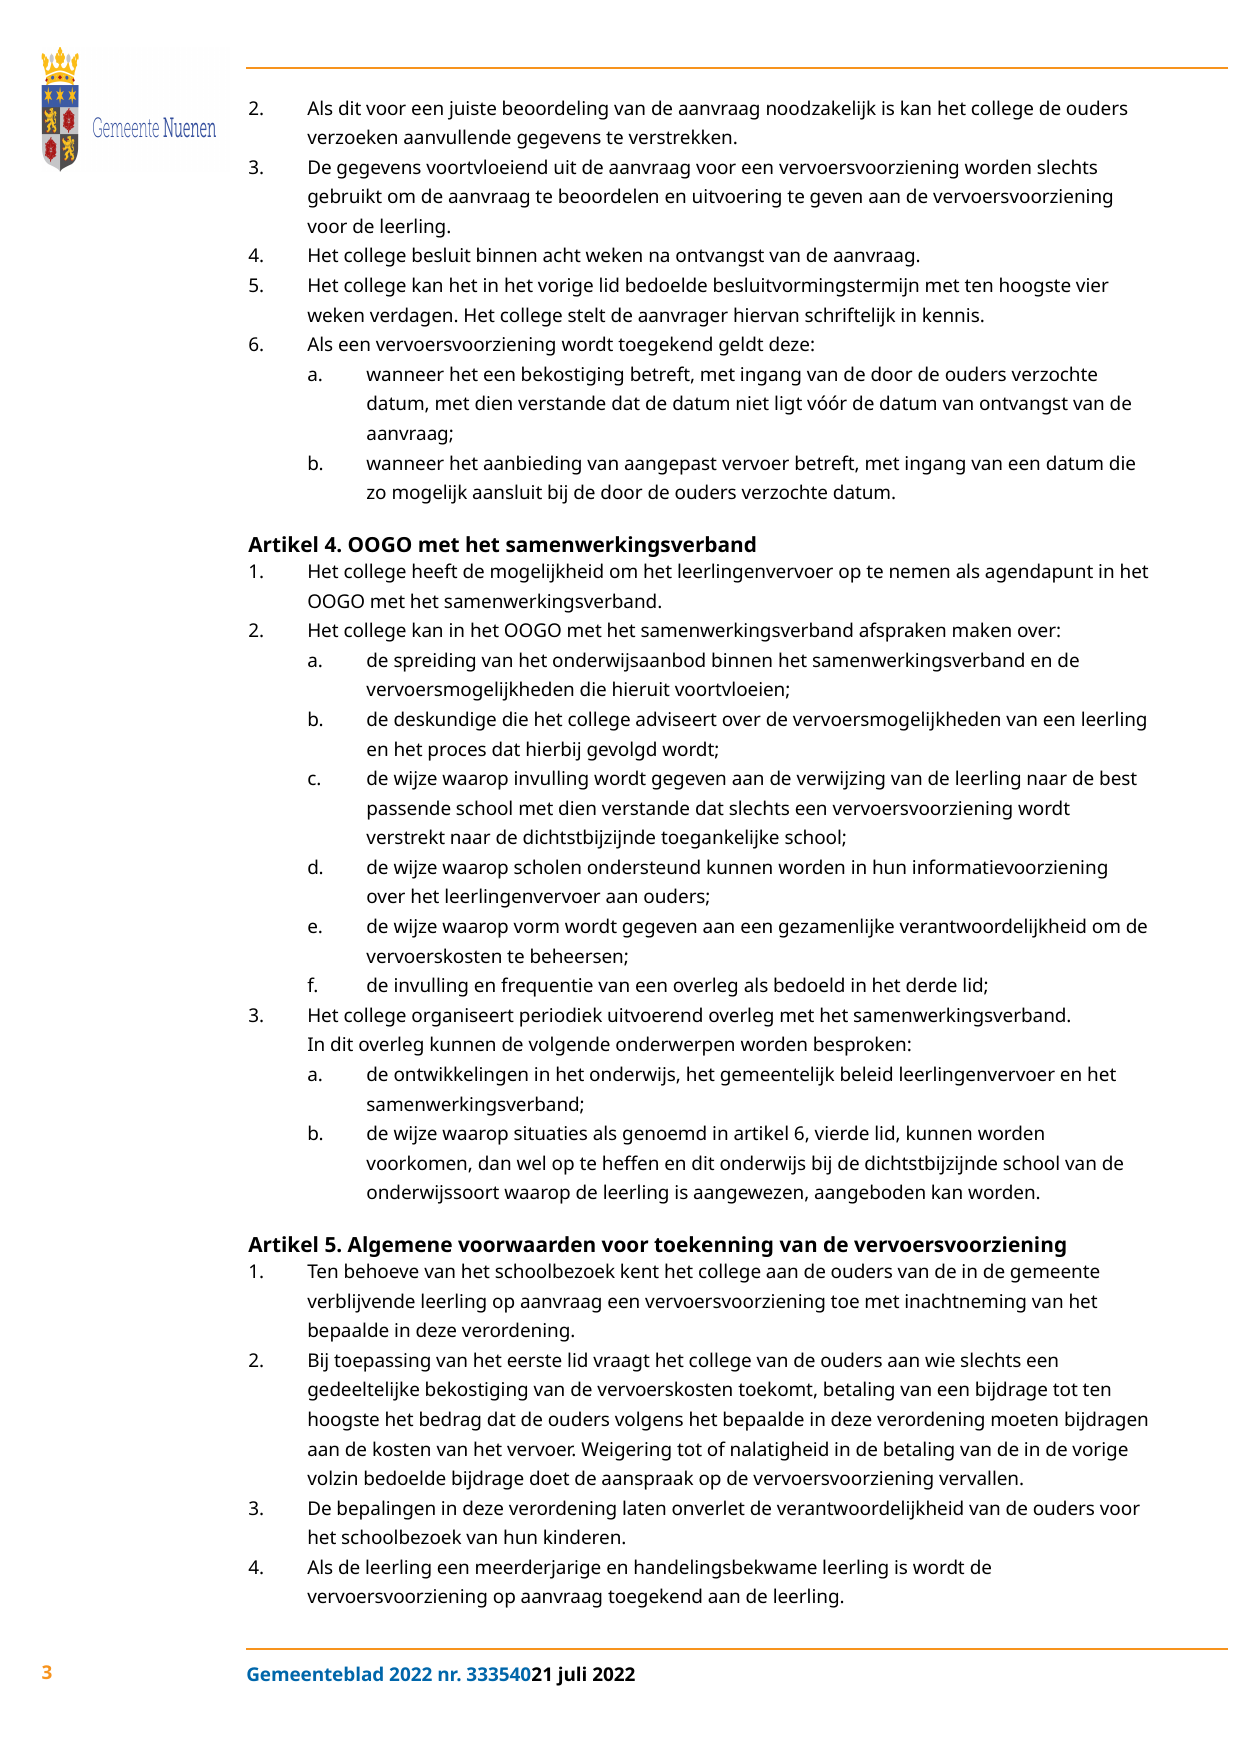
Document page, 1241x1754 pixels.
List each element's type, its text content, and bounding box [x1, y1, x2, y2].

list Het college organiseert periodiek uitvoerend overleg met het samenwerkingsverband. [248, 1002, 1152, 1028]
picture [41, 47, 231, 172]
list wanneer het een bekostiging betreft, met ingang van de door de ouders verzochte datum, met dien verstande dat de datum niet ligt vóór de datum van ontvangst van de aanvraag; [307, 361, 1152, 446]
list Bij toepassing van het eerste lid vraagt het college van de ouders aan wie slechts een gedeeltelijke bekostiging van de vervoerskosten toekomt, betaling van een bijdrage tot ten hoogste het bedrag dat de ouders volgens het bepaalde in deze verordening moeten bijdragen aan de kosten van het vervoer. Weigering tot of nalatigheid in de betaling van de in de vorige volzin bedoelde bijdrage doet de aanspraak op de vervoersvoorziening vervallen. [248, 1347, 1152, 1491]
list de invulling en frequentie van een overleg als bedoeld in het derde lid; [307, 972, 1152, 998]
list de wijze waarop vorm wordt gegeven aan een gezamenlijke verantwoordelijkheid om de vervoerskosten te beheersen; [307, 913, 1152, 968]
list de wijze waarop invulling wordt gegeven aan de verwijzing van de leerling naar de best passende school met dien verstande dat slechts een vervoersvoorziening wordt verstrekt naar de dichtstbijzijnde toegankelijke school; [307, 765, 1152, 850]
list de deskundige die het college adviseert over de vervoersmogelijkheden van een leerling en het proces dat hierbij gevolgd wordt; [307, 706, 1152, 761]
list Als dit voor een juiste beoordeling van de aanvraag noodzakelijk is kan het college de ouders verzoeken aanvullende gegevens te verstrekken. [248, 95, 1152, 150]
list De gegevens voortvloeiend uit de aanvraag voor een vervoersvoorziening worden slechts gebruikt om de aanvraag te beoordelen en uitvoering te geven aan de vervoersvoorziening voor de leerling. [248, 154, 1152, 239]
list Als een vervoersvoorziening wordt toegekend geldt deze: [248, 331, 1152, 357]
list wanneer het aanbieding van aangepast vervoer betreft, met ingang van een datum die zo mogelijk aansluit bij de door de ouders verzochte datum. [307, 450, 1152, 505]
list Het college kan in het OOGO met het samenwerkingsverband afspraken maken over: [248, 617, 1152, 643]
list De bepalingen in deze verordening laten onverlet de verantwoordelijkheid van de ouders voor het schoolbezoek van hun kinderen. [248, 1495, 1152, 1550]
list Ten behoeve van het schoolbezoek kent het college aan de ouders van de in de gemeente verblijvende leerling op aanvraag een vervoersvoorziening toe met inachtneming van het bepaalde in deze verordening. [248, 1258, 1152, 1343]
list In dit overleg kunnen de volgende onderwerpen worden besproken: [248, 1032, 1152, 1057]
list de wijze waarop scholen ondersteund kunnen worden in hun informatievoorziening over het leerlingenvervoer aan ouders; [307, 854, 1152, 909]
list de ontwikkelingen in het onderwijs, het gemeentelijk beleid leerlingenvervoer en het samenwerkingsverband; [307, 1061, 1152, 1116]
list Het college besluit binnen acht weken na ontvangst van de aanvraag. [248, 243, 1152, 268]
list Het college heeft de mogelijkheid om het leerlingenvervoer op te nemen als agendapunt in het OOGO met het samenwerkingsverband. [248, 558, 1152, 613]
list Als de leerling een meerderjarige en handelingsbekwame leerling is wordt de vervoersvoorziening op aanvraag toegekend aan de leerling. [248, 1554, 1152, 1609]
text Artikel 5. Algemene voorwaarden voor toekenning van de vervoersvoorziening [248, 1230, 1152, 1258]
list Het college kan het in het vorige lid bedoelde besluitvormingstermijn met ten hoogste vier weken verdagen. Het college stelt de aanvrager hiervan schriftelijk in kennis. [248, 272, 1152, 328]
text Artikel 4. OOGO met het samenwerkingsverband [248, 530, 1152, 558]
list de wijze waarop situaties als genoemd in artikel 6, vierde lid, kunnen worden voorkomen, dan wel op te heffen en dit onderwijs bij de dichtstbijzijnde school van de onderwijssoort waarop de leerling is aangewezen, aangeboden kan worden. [307, 1120, 1152, 1205]
list de spreiding van het onderwijsaanbod binnen het samenwerkingsverband en de vervoersmogelijkheden die hieruit voortvloeien; [307, 647, 1152, 702]
